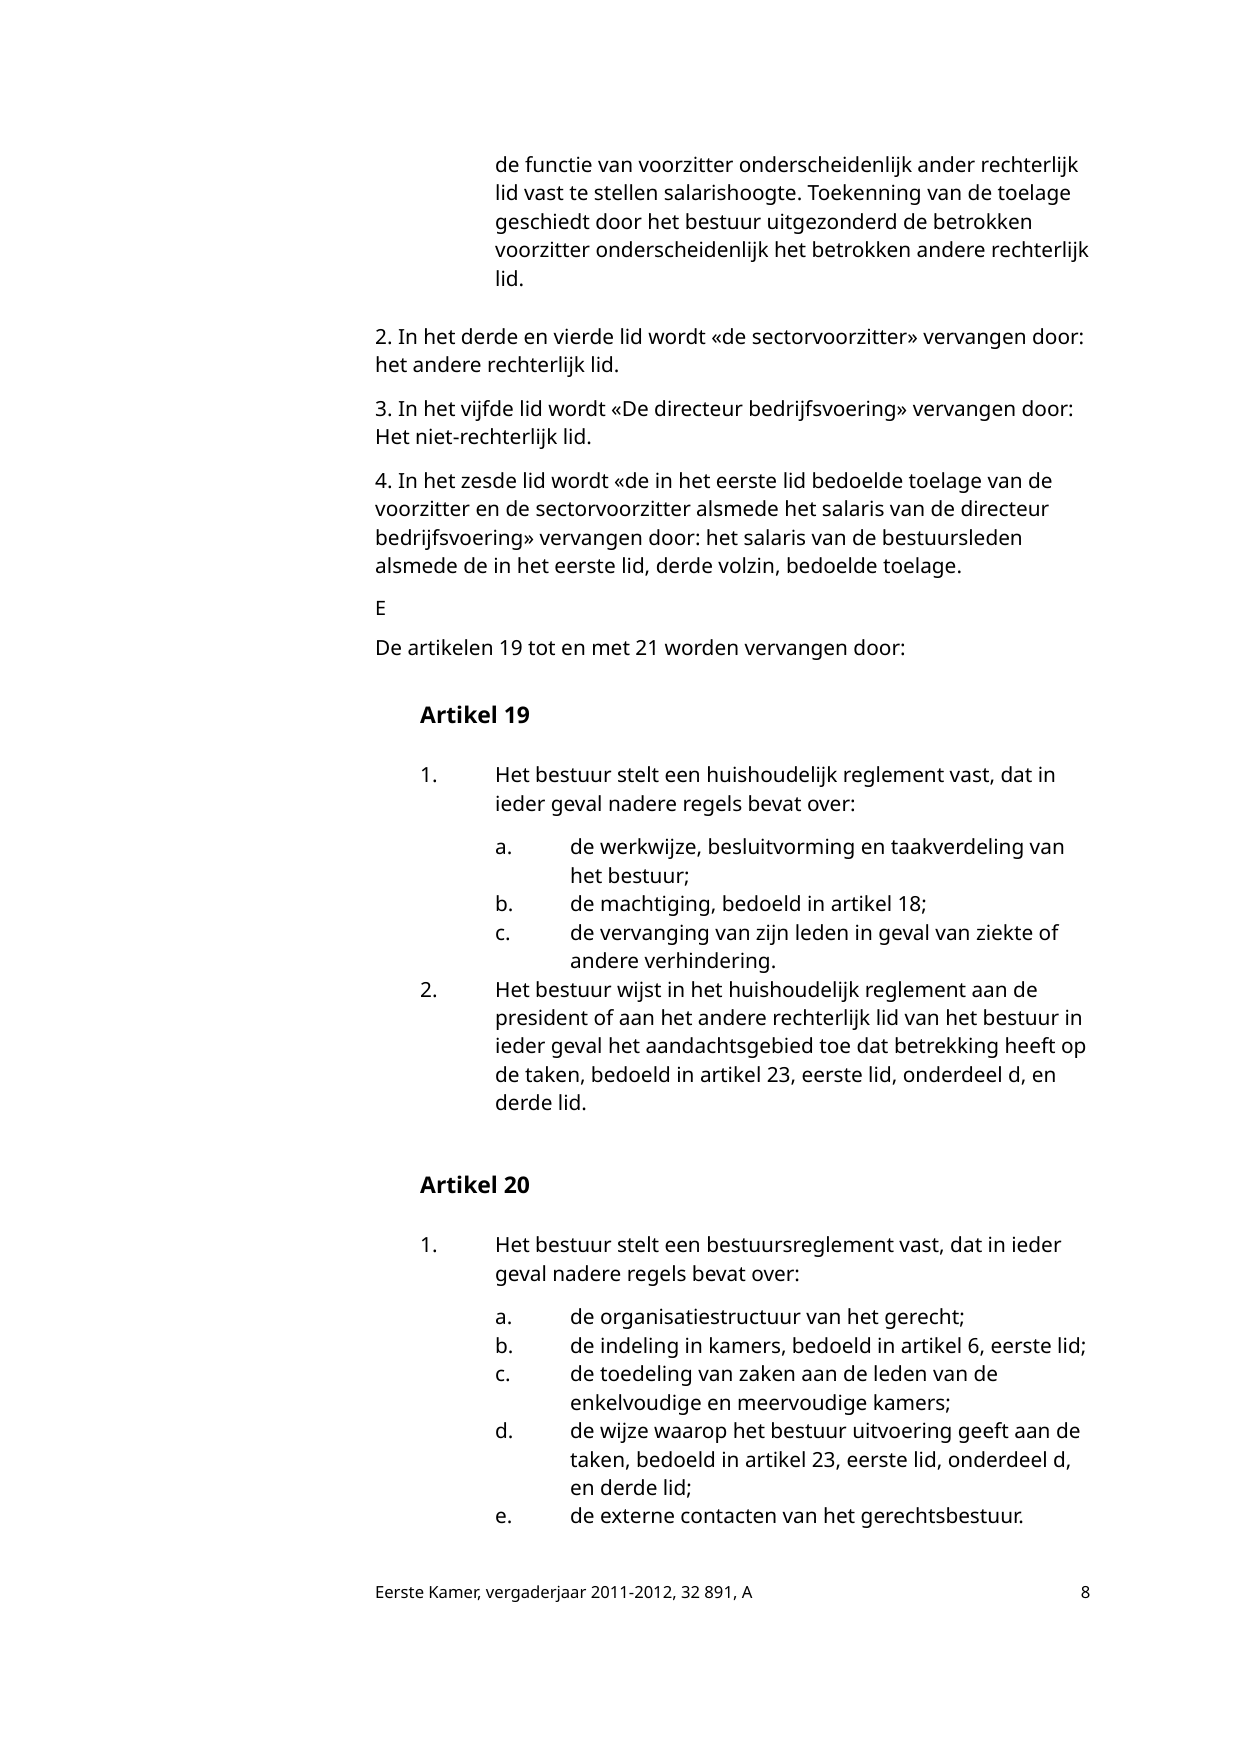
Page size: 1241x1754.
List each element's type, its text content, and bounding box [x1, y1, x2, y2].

list de externe contacten van het gerechtsbestuur. [495, 1502, 1090, 1530]
list de functie van voorzitter onderscheidenlijk ander rechterlijk lid vast te stellen salarishoogte. Toekenning van de toelage geschiedt door het bestuur uitgezonderd de betrokken voorzitter onderscheidenlijk het betrokken andere rechterlijk lid. [420, 150, 1090, 292]
list de organisatiestructuur van het gerecht; [495, 1302, 1090, 1331]
text E [375, 595, 1090, 622]
list de vervanging van zijn leden in geval van ziekte of andere verhindering. [495, 918, 1090, 975]
text 3. In het vijfde lid wordt «De directeur bedrijfsvoering» vervangen door: Het niet-rechterlijk lid. [375, 394, 1090, 451]
text De artikelen 19 tot en met 21 worden vervangen door: [375, 633, 1090, 662]
list de toedeling van zaken aan de leden van de enkelvoudige en meervoudige kamers; [495, 1359, 1090, 1416]
text 4. In het zesde lid wordt «de in het eerste lid bedoelde toelage van de voorzitter en de sectorvoorzitter alsmede het salaris van de directeur bedrijfsvoering» vervangen door: het salaris van de bestuursleden alsmede de in het eerste lid, derde volzin, bedoelde toelage. [375, 466, 1090, 580]
list Het bestuur stelt een bestuursreglement vast, dat in ieder geval nadere regels bevat over: [420, 1231, 1090, 1287]
list de wijze waarop het bestuur uitvoering geeft aan de taken, bedoeld in artikel 23, eerste lid, onderdeel d, en derde lid; [495, 1416, 1090, 1502]
list Het bestuur wijst in het huishoudelijk reglement aan de president of aan het andere rechterlijk lid van het bestuur in ieder geval het aandachtsgebied toe dat betrekking heeft op de taken, bedoeld in artikel 23, eerste lid, onderdeel d, en derde lid. [420, 975, 1090, 1117]
subtitle Artikel 20 [420, 1169, 1090, 1201]
list de werkwijze, besluitvorming en taakverdeling van het bestuur; [495, 832, 1090, 889]
list de machtiging, bedoeld in artikel 18; [495, 889, 1090, 918]
text 2. In het derde en vierde lid wordt «de sectorvoorzitter» vervangen door: het andere rechterlijk lid. [375, 322, 1090, 379]
list de indeling in kamers, bedoeld in artikel 6, eerste lid; [495, 1331, 1090, 1359]
subtitle Artikel 19 [420, 699, 1090, 731]
list Het bestuur stelt een huishoudelijk reglement vast, dat in ieder geval nadere regels bevat over: [420, 761, 1090, 817]
